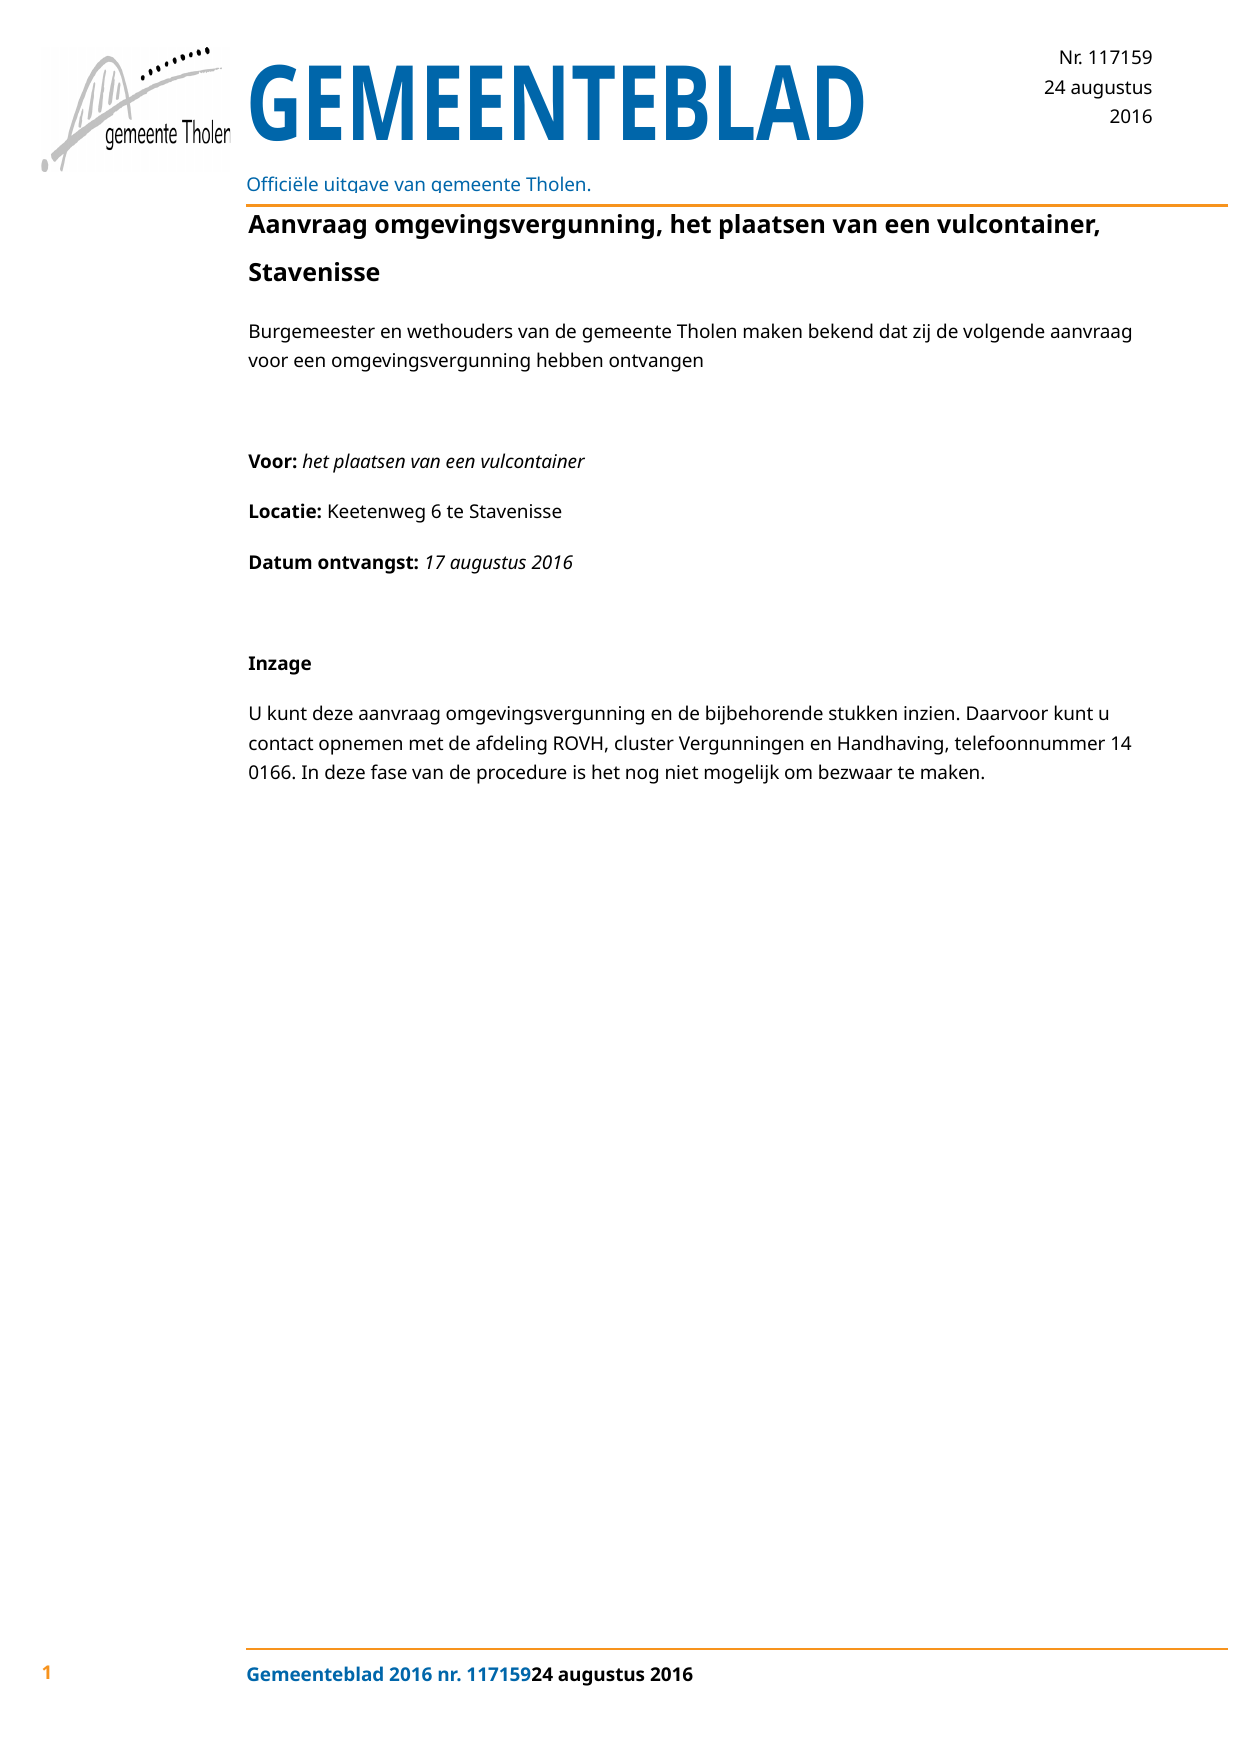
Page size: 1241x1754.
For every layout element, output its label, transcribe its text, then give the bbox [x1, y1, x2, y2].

text Datum ontvangst: 17 augustus 2016 [248, 549, 1152, 575]
text Burgemeester en wethouders van de gemeente Tholen maken bekend dat zij de volgende aanvraag voor een omgevingsvergunning hebben ontvangen [248, 318, 1152, 373]
text Locatie: Keetenweg 6 te Stavenisse [248, 499, 1152, 524]
text Aanvraag omgevingsvergunning, het plaatsen van een vulcontainer, Stavenisse [248, 207, 1152, 288]
text U kunt deze aanvraag omgevingsvergunning en de bijbehorende stukken inzien. Daarvoor kunt u contact opnemen met de afdeling ROVH, cluster Vergunningen en Handhaving, telefoonnummer 14 0166. In deze fase van de procedure is het nog niet mogelijk om bezwaar te maken. [248, 700, 1152, 785]
picture [41, 47, 231, 172]
text Inzage [248, 650, 1152, 676]
text Voor: het plaatsen van een vulcontainer [248, 448, 1152, 474]
